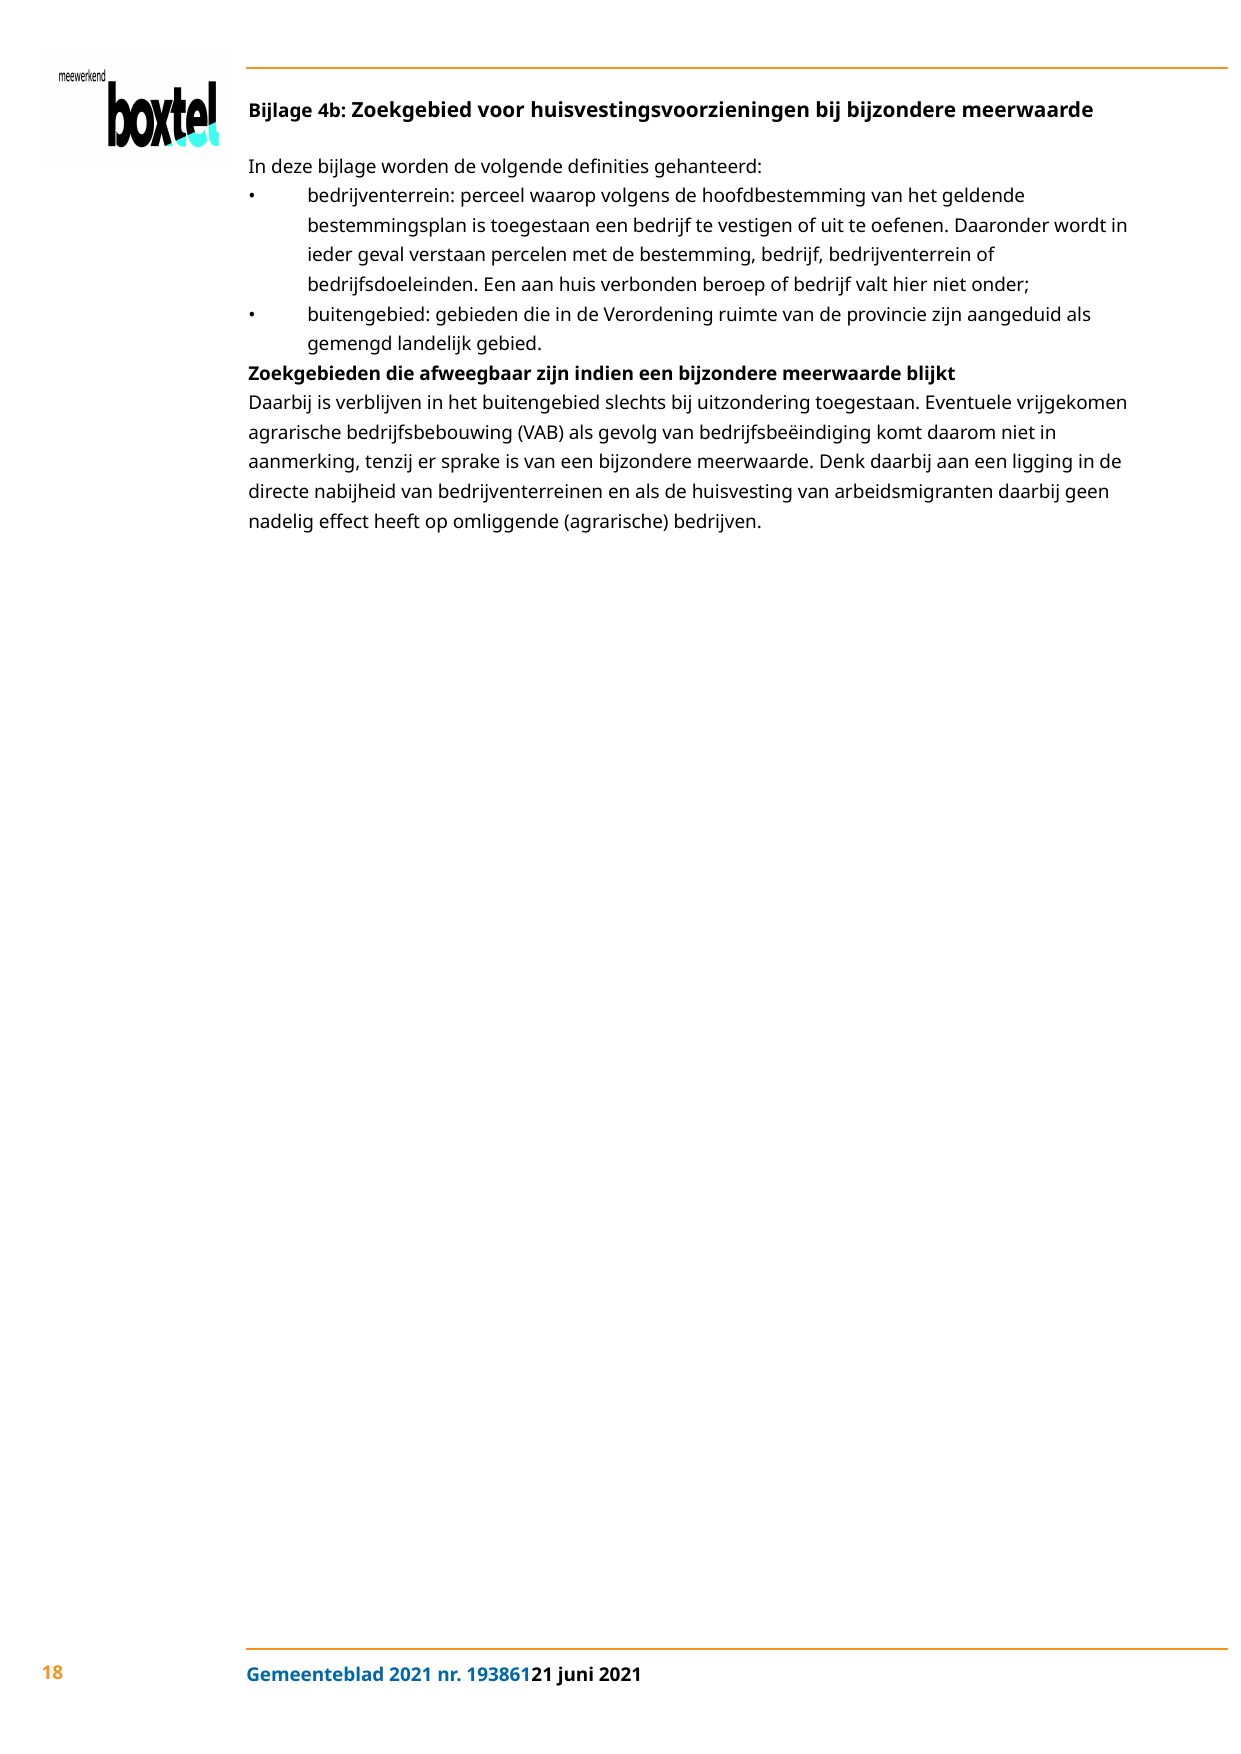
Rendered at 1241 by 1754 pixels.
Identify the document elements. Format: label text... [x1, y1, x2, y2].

text Zoekgebieden die afweegbaar zijn indien een bijzondere meerwaarde blijkt [248, 360, 1152, 386]
text Daarbij is verblijven in het buitengebied slechts bij uitzondering toegestaan. Eventuele vrijgekomen agrarische bedrijfsbebouwing (VAB) als gevolg van bedrijfsbeëindiging komt daarom niet in aanmerking, tenzij er sprake is van een bijzondere meerwaarde. Denk daarbij aan een ligging in de directe nabijheid van bedrijventerreinen en als de huisvesting van arbeidsmigranten daarbij geen nadelig effect heeft op omliggende (agrarische) bedrijven. [248, 389, 1152, 534]
text In deze bijlage worden de volgende definities gehanteerd: [248, 153, 1152, 179]
text Bijlage 4b: Zoekgebied voor huisvestingsvoorzieningen bij bijzondere meerwaarde [248, 95, 1152, 123]
list buitengebied: gebieden die in de Verordening ruimte van de provincie zijn aangeduid als gemengd landelijk gebied. [248, 301, 1152, 356]
list bedrijventerrein: perceel waarop volgens de hoofdbestemming van het geldende bestemmingsplan is toegestaan een bedrijf te vestigen of uit te oefenen. Daaronder wordt in ieder geval verstaan percelen met de bestemming, bedrijf, bedrijventerrein of bedrijfsdoeleinden. Een aan huis verbonden beroep of bedrijf valt hier niet onder; [248, 182, 1152, 297]
picture [41, 47, 231, 172]
